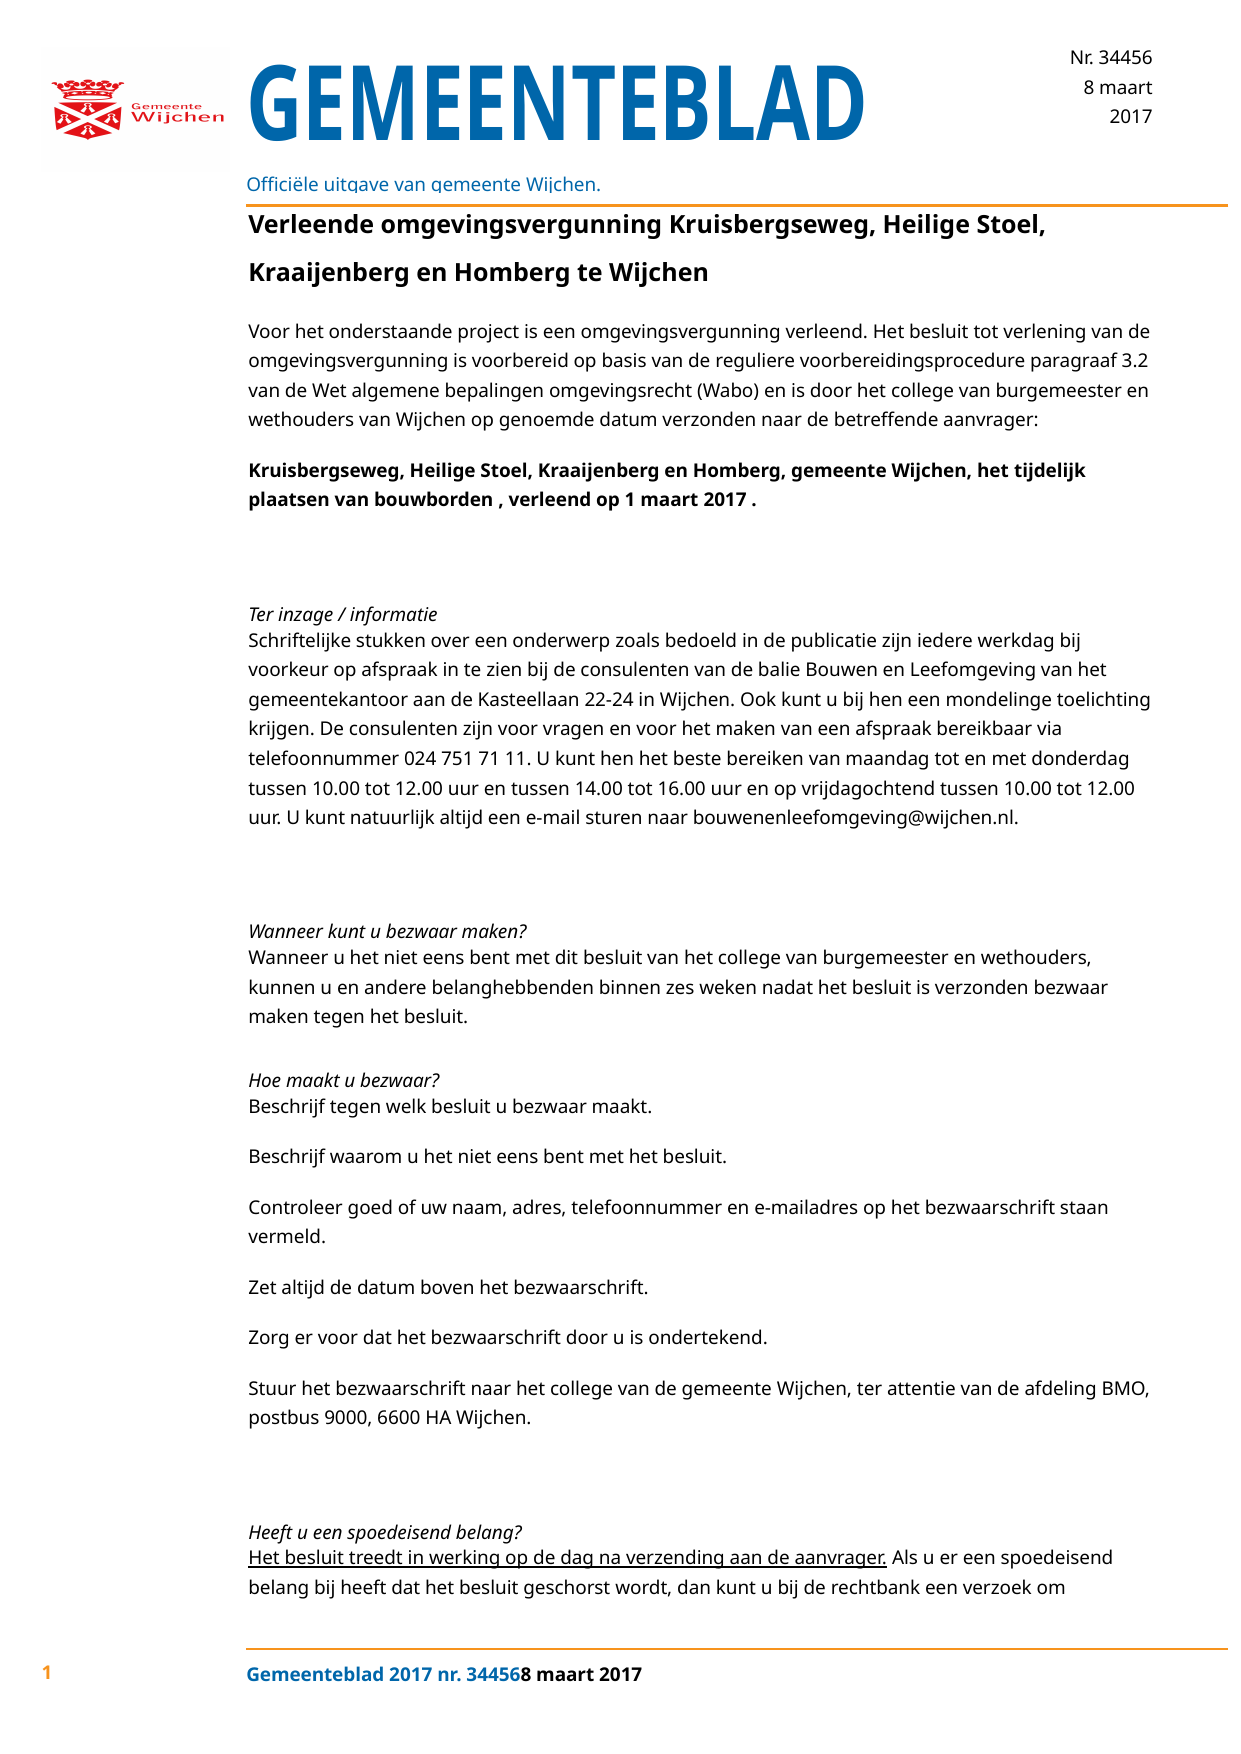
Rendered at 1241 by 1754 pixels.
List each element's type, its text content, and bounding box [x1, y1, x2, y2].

text Hoe maakt u bezwaar? [248, 1067, 1152, 1093]
text Zet altijd de datum boven het bezwaarschrift. [248, 1274, 1152, 1300]
text Zorg er voor dat het bezwaarschrift door u is ondertekend. [248, 1324, 1152, 1350]
text Beschrijf tegen welk besluit u bezwaar maakt. [248, 1093, 1152, 1119]
text Verleende omgevingsvergunning Kruisbergseweg, Heilige Stoel, Kraaijenberg en Homberg te Wijchen [248, 207, 1152, 288]
text Beschrijf waarom u het niet eens bent met het besluit. [248, 1144, 1152, 1169]
text Schriftelijke stukken over een onderwerp zoals bedoeld in de publicatie zijn iedere werkdag bij voorkeur op afspraak in te zien bij de consulenten van de balie Bouwen en Leefomgeving van het gemeentekantoor aan de Kasteellaan 22-24 in Wijchen. Ook kunt u bij hen een mondelinge toelichting krijgen. De consulenten zijn voor vragen en voor het maken van een afspraak bereikbaar via telefoonnummer 024 751 71 11. U kunt hen het beste bereiken van maandag tot en met donderdag tussen 10.00 tot 12.00 uur en tussen 14.00 tot 16.00 uur en op vrijdagochtend tussen 10.00 tot 12.00 uur. U kunt natuurlijk altijd een e-mail sturen naar bouwenenleefomgeving@wijchen.nl. [248, 627, 1152, 830]
text Voor het onderstaande project is een omgevingsvergunning verleend. Het besluit tot verlening van de omgevingsvergunning is voorbereid op basis van de reguliere voorbereidingsprocedure paragraaf 3.2 van de Wet algemene bepalingen omgevingsrecht (Wabo) en is door het college van burgemeester en wethouders van Wijchen op genoemde datum verzonden naar de betreffende aanvrager: [248, 318, 1152, 432]
text Kruisbergseweg, Heilige Stoel, Kraaijenberg en Homberg, gemeente Wijchen, het tijdelijk plaatsen van bouwborden , verleend op 1 maart 2017 . [248, 457, 1152, 512]
text Ter inzage / informatie [248, 601, 1152, 627]
text Controleer goed of uw naam, adres, telefoonnummer en e-mailadres op het bezwaarschrift staan vermeld. [248, 1194, 1152, 1249]
text Stuur het bezwaarschrift naar het college van de gemeente Wijchen, ter attentie van de afdeling BMO, postbus 9000, 6600 HA Wijchen. [248, 1375, 1152, 1430]
text Het besluit treedt in werking op de dag na verzending aan de aanvrager. Als u er een spoedeisend belang bij heeft dat het besluit geschorst wordt, dan kunt u bij de rechtbank een verzoek om [248, 1544, 1152, 1600]
picture [41, 47, 231, 172]
text Wanneer u het niet eens bent met dit besluit van het college van burgemeester en wethouders, kunnen u en andere belanghebbenden binnen zes weken nadat het besluit is verzonden bezwaar maken tegen het besluit. [248, 944, 1152, 1029]
text Heeft u een spoedeisend belang? [248, 1519, 1152, 1544]
text Wanneer kunt u bezwaar maken? [248, 919, 1152, 944]
